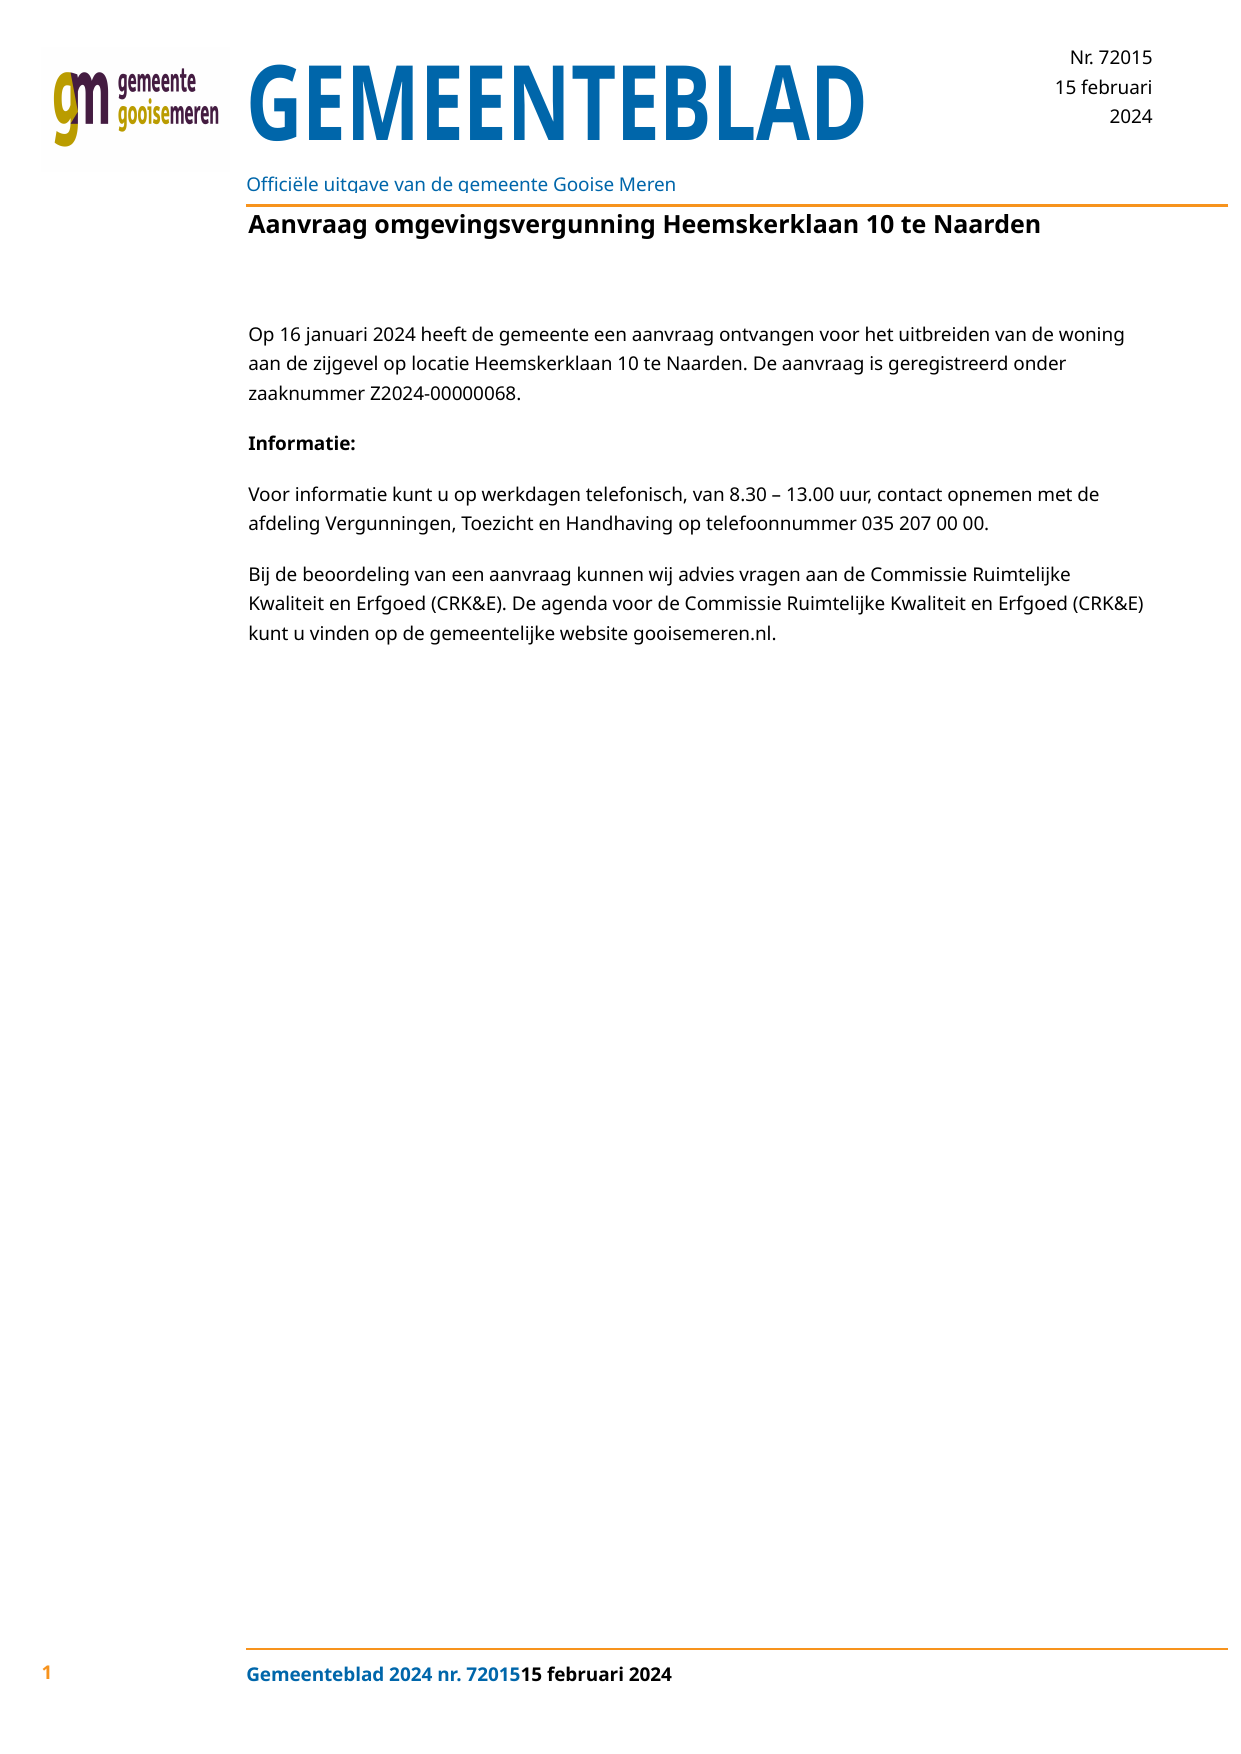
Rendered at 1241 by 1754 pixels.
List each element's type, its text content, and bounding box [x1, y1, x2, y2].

text Aanvraag omgevingsvergunning Heemskerklaan 10 te Naarden [248, 207, 1152, 241]
text Bij de beoordeling van een aanvraag kunnen wij advies vragen aan de Commissie Ruimtelijke Kwaliteit en Erfgoed (CRK&E). De agenda voor de Commissie Ruimtelijke Kwaliteit en Erfgoed (CRK&E) kunt u vinden op de gemeentelijke website gooisemeren.nl. [248, 561, 1152, 646]
text Op 16 januari 2024 heeft de gemeente een aanvraag ontvangen voor het uitbreiden van de woning aan de zijgevel op locatie Heemskerklaan 10 te Naarden. De aanvraag is geregistreerd onder zaaknummer Z2024-00000068. [248, 321, 1152, 406]
text Informatie: [248, 430, 1152, 456]
picture [41, 47, 231, 172]
text Voor informatie kunt u op werkdagen telefonisch, van 8.30 – 13.00 uur, contact opnemen met de afdeling Vergunningen, Toezicht en Handhaving op telefoonnummer 035 207 00 00. [248, 481, 1152, 536]
